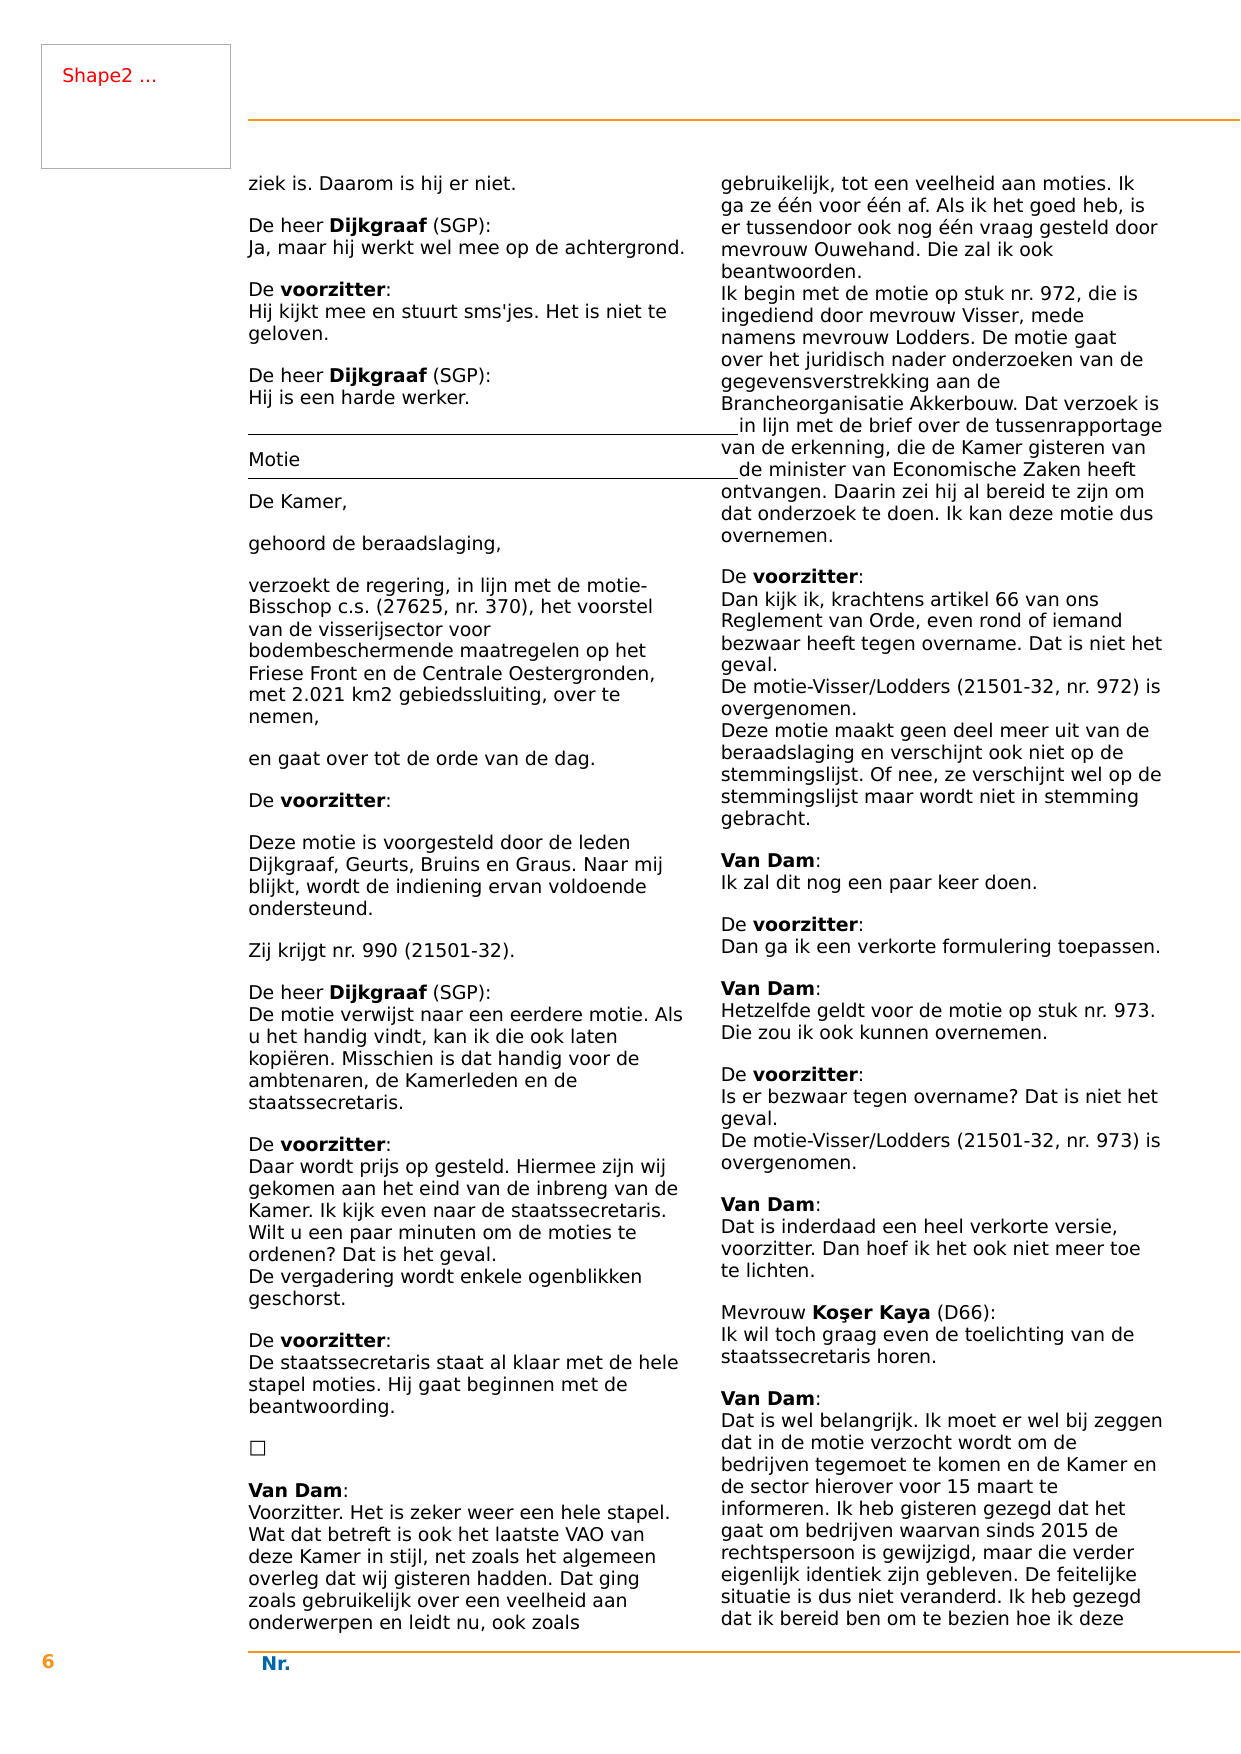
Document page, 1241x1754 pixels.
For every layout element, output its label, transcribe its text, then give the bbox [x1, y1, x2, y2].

text De heer Dijkgraaf (SGP): [248, 365, 691, 387]
text Van Dam: [248, 1480, 691, 1502]
text ⬜ [248, 1438, 691, 1460]
text Deze motie maakt geen deel meer uit van de beraadslaging en verschijnt ook niet op de stemmingslijst. Of nee, ze verschijnt wel op de stemmingslijst maar wordt niet in stemming gebracht. [721, 720, 1163, 830]
text De voorzitter: [721, 914, 1163, 936]
text De voorzitter: [248, 790, 691, 812]
text Ja, maar hij werkt wel mee op de achtergrond. [248, 237, 691, 259]
text De motie verwijst naar een eerdere motie. Als u het handig vindt, kan ik die ook laten kopiëren. Misschien is dat handig voor de ambtenaren, de Kamerleden en de staatssecretaris. [248, 1004, 691, 1114]
text De voorzitter: [721, 1064, 1163, 1086]
text Van Dam: [721, 1388, 1163, 1410]
text Mevrouw Koşer Kaya (D66): [721, 1302, 1163, 1324]
text De voorzitter: [248, 279, 691, 301]
text Hij kijkt mee en stuurt sms'jes. Het is niet te geloven. [248, 301, 691, 345]
text verzoekt de regering, in lijn met de motie-Bisschop c.s. (27625, nr. 370), het voorstel van de visserijsector voor bodembeschermende maatregelen op het Friese Front en de Centrale Oestergronden, met 2.021 km2 gebiedssluiting, over te nemen, [248, 574, 691, 728]
text Ik zal dit nog een paar keer doen. [721, 872, 1163, 894]
text gebruikelijk, tot een veelheid aan moties. Ik ga ze één voor één af. Als ik het goed heb, is er tussendoor ook nog één vraag gesteld door mevrouw Ouwehand. Die zal ik ook beantwoorden. [721, 173, 1163, 283]
text Hetzelfde geldt voor de motie op stuk nr. 973. Die zou ik ook kunnen overnemen. [721, 1000, 1163, 1044]
text Motie [248, 448, 691, 471]
text gehoord de beraadslaging, [248, 532, 691, 554]
text Dat is wel belangrijk. Ik moet er wel bij zeggen dat in de motie verzocht wordt om de bedrijven tegemoet te komen en de Kamer en de sector hierover voor 15 maart te informeren. Ik heb gisteren gezegd dat het gaat om bedrijven waarvan sinds 2015 de rechtspersoon is gewijzigd, maar die verder eigenlijk identiek zijn gebleven. De feitelijke situatie is dus niet veranderd. Ik heb gezegd dat ik bereid ben om te bezien hoe ik deze [721, 1410, 1163, 1629]
text Dat is inderdaad een heel verkorte versie, voorzitter. Dan hoef ik het ook niet meer toe te lichten. [721, 1216, 1163, 1282]
text De vergadering wordt enkele ogenblikken geschorst. [248, 1266, 691, 1310]
text Deze motie is voorgesteld door de leden Dijkgraaf, Geurts, Bruins en Graus. Naar mij blijkt, wordt de indiening ervan voldoende ondersteund. [248, 832, 691, 920]
text De motie-Visser/Lodders (21501-32, nr. 972) is overgenomen. [721, 676, 1163, 720]
text De voorzitter: [721, 566, 1163, 588]
text Ik wil toch graag even de toelichting van de staatssecretaris horen. [721, 1324, 1163, 1368]
text Ik begin met de motie op stuk nr. 972, die is ingediend door mevrouw Visser, mede namens mevrouw Lodders. De motie gaat over het juridisch nader onderzoeken van de gegevensverstrekking aan de Brancheorganisatie Akkerbouw. Dat verzoek is in lijn met de brief over de tussenrapportage van de erkenning, die de Kamer gisteren van de minister van Economische Zaken heeft ontvangen. Daarin zei hij al bereid te zijn om dat onderzoek te doen. Ik kan deze motie dus overnemen. [721, 283, 1163, 546]
text ziek is. Daarom is hij er niet. [248, 173, 691, 195]
text Van Dam: [721, 850, 1163, 872]
text Zij krijgt nr. 990 (21501-32). [248, 940, 691, 962]
text Voorzitter. Het is zeker weer een hele stapel. Wat dat betreft is ook het laatste VAO van deze Kamer in stijl, net zoals het algemeen overleg dat wij gisteren hadden. Dat ging zoals gebruikelijk over een veelheid aan onderwerpen en leidt nu, ook zoals [248, 1502, 691, 1634]
text De heer Dijkgraaf (SGP): [248, 215, 691, 237]
text De voorzitter: [248, 1134, 691, 1156]
text De heer Dijkgraaf (SGP): [248, 982, 691, 1004]
text Van Dam: [721, 978, 1163, 1000]
text Is er bezwaar tegen overname? Dat is niet het geval. [721, 1086, 1163, 1130]
text Hij is een harde werker. [248, 387, 691, 409]
text Daar wordt prijs op gesteld. Hiermee zijn wij gekomen aan het eind van de inbreng van de Kamer. Ik kijk even naar de staatssecretaris. Wilt u een paar minuten om de moties te ordenen? Dat is het geval. [248, 1156, 691, 1266]
text Van Dam: [721, 1194, 1163, 1216]
text De staatssecretaris staat al klaar met de hele stapel moties. Hij gaat beginnen met de beantwoording. [248, 1352, 691, 1418]
text De motie-Visser/Lodders (21501-32, nr. 973) is overgenomen. [721, 1130, 1163, 1174]
text Dan kijk ik, krachtens artikel 66 van ons Reglement van Orde, even rond of iemand bezwaar heeft tegen overname. Dat is niet het geval. [721, 588, 1163, 676]
text en gaat over tot de orde van de dag. [248, 748, 691, 770]
text Dan ga ik een verkorte formulering toepassen. [721, 936, 1163, 958]
text De Kamer, [248, 491, 691, 512]
text De voorzitter: [248, 1330, 691, 1352]
